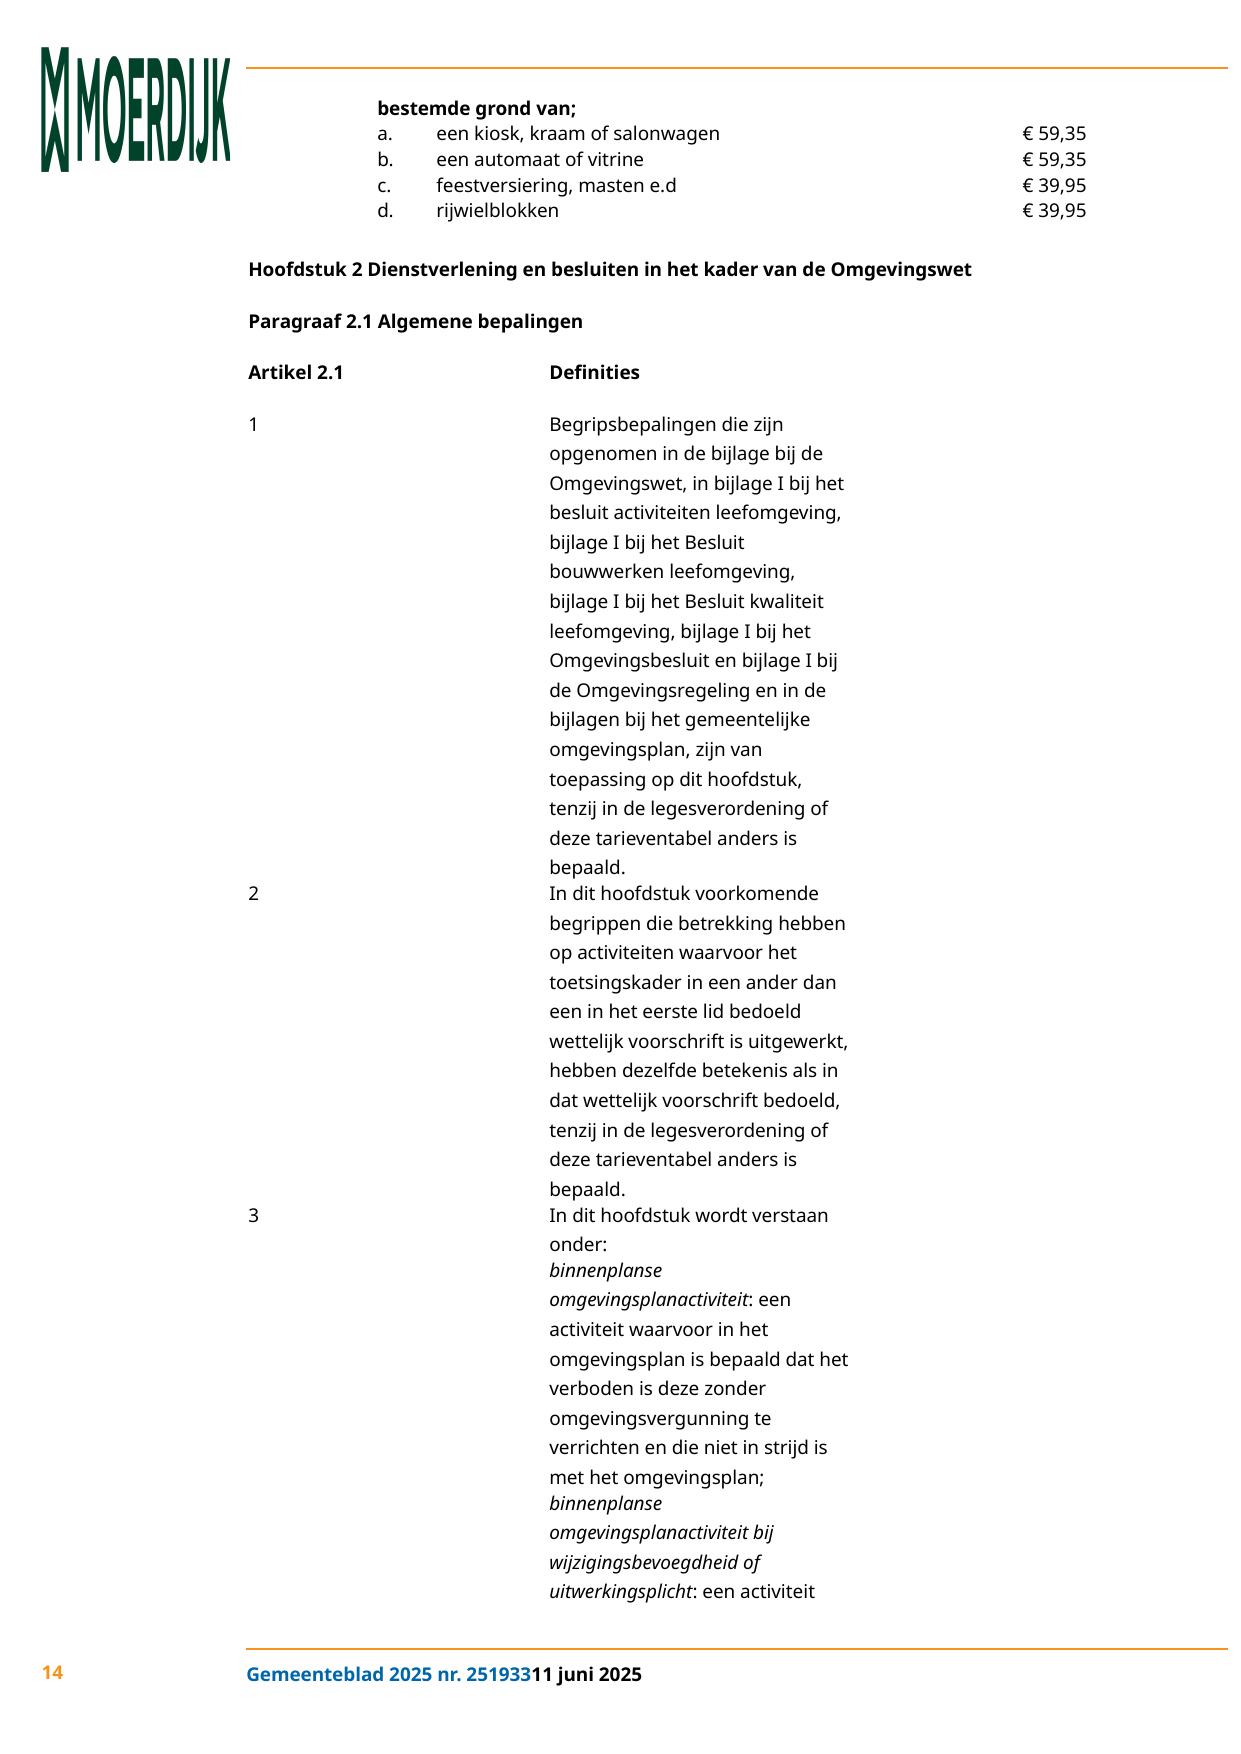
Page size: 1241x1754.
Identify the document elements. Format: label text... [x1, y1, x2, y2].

table_cell [248, 282, 1152, 308]
table_cell [850, 1490, 1152, 1604]
table_cell € 59,35 [1023, 121, 1152, 146]
table_cell 2 [248, 880, 549, 1202]
table_cell Begripsbepalingen die zijn opgenomen in de bijlage bij de Omgevingswet, in bijlage I bij het besluit activiteiten leefomgeving, bijlage I bij het Besluit bouwwerken leefomgeving, bijlage I bij het Besluit kwaliteit leefomgeving, bijlage I bij het Omgevingsbesluit en bijlage I bij de Omgevingsregeling en in de bijlagen bij het gemeentelijke omgevingsplan, zijn van toepassing op dit hoofdstuk, tenzij in de legesverordening of deze tarieventabel anders is bepaald. [549, 411, 850, 880]
table_cell [248, 146, 377, 172]
table_cell [248, 1257, 549, 1490]
table_cell [248, 198, 377, 223]
table_cell [549, 385, 850, 411]
table_cell [850, 385, 1152, 411]
table_cell Artikel 2.1 [248, 359, 549, 385]
table_cell een kiosk, kraam of salonwagen [377, 121, 1022, 146]
table_cell Paragraaf 2.1 Algemene bepalingen [248, 308, 1152, 333]
table_cell [248, 385, 549, 411]
table_cell € 39,95 [1023, 172, 1152, 198]
table_cell 3 [248, 1202, 549, 1257]
table_header Hoofdstuk 2 Dienstverlening en besluiten in het kader van de Omgevingswet [248, 256, 1152, 282]
table_cell bestemde grond van; [377, 95, 1022, 121]
table_cell een automaat of vitrine [377, 146, 1022, 172]
table_cell rijwielblokken [377, 198, 1022, 223]
table_cell [248, 1490, 549, 1604]
table_cell 1 [248, 411, 549, 880]
table_cell [1023, 95, 1152, 121]
picture [41, 47, 231, 172]
table_cell [850, 1257, 1152, 1490]
table_cell Definities [549, 359, 850, 385]
table_cell [850, 1202, 1152, 1257]
table_cell [248, 334, 1152, 359]
table_cell [248, 121, 377, 146]
table_cell [248, 172, 377, 198]
table_cell In dit hoofdstuk voorkomende begrippen die betrekking hebben op activiteiten waarvoor het toetsingskader in een ander dan een in het eerste lid bedoeld wettelijk voorschrift is uitgewerkt, hebben dezelfde betekenis als in dat wettelijk voorschrift bedoeld, tenzij in de legesverordening of deze tarieventabel anders is bepaald. [549, 880, 850, 1202]
table_cell € 59,35 [1023, 146, 1152, 172]
table_cell binnenplanse omgevingsplanactiviteit: een activiteit waarvoor in het omgevingsplan is bepaald dat het verboden is deze zonder omgevingsvergunning te verrichten en die niet in strijd is met het omgevingsplan; [549, 1257, 850, 1490]
table_cell In dit hoofdstuk wordt verstaan onder: [549, 1202, 850, 1257]
table_cell € 39,95 [1023, 198, 1152, 223]
table_cell binnenplanse omgevingsplanactiviteit bij wijzigingsbevoegdheid of uitwerkingsplicht: een activiteit [549, 1490, 850, 1604]
table_cell [850, 880, 1152, 1202]
table_cell [248, 95, 377, 121]
table_cell feestversiering, masten e.d [377, 172, 1022, 198]
table_cell [850, 411, 1152, 880]
table_cell [850, 359, 1152, 385]
